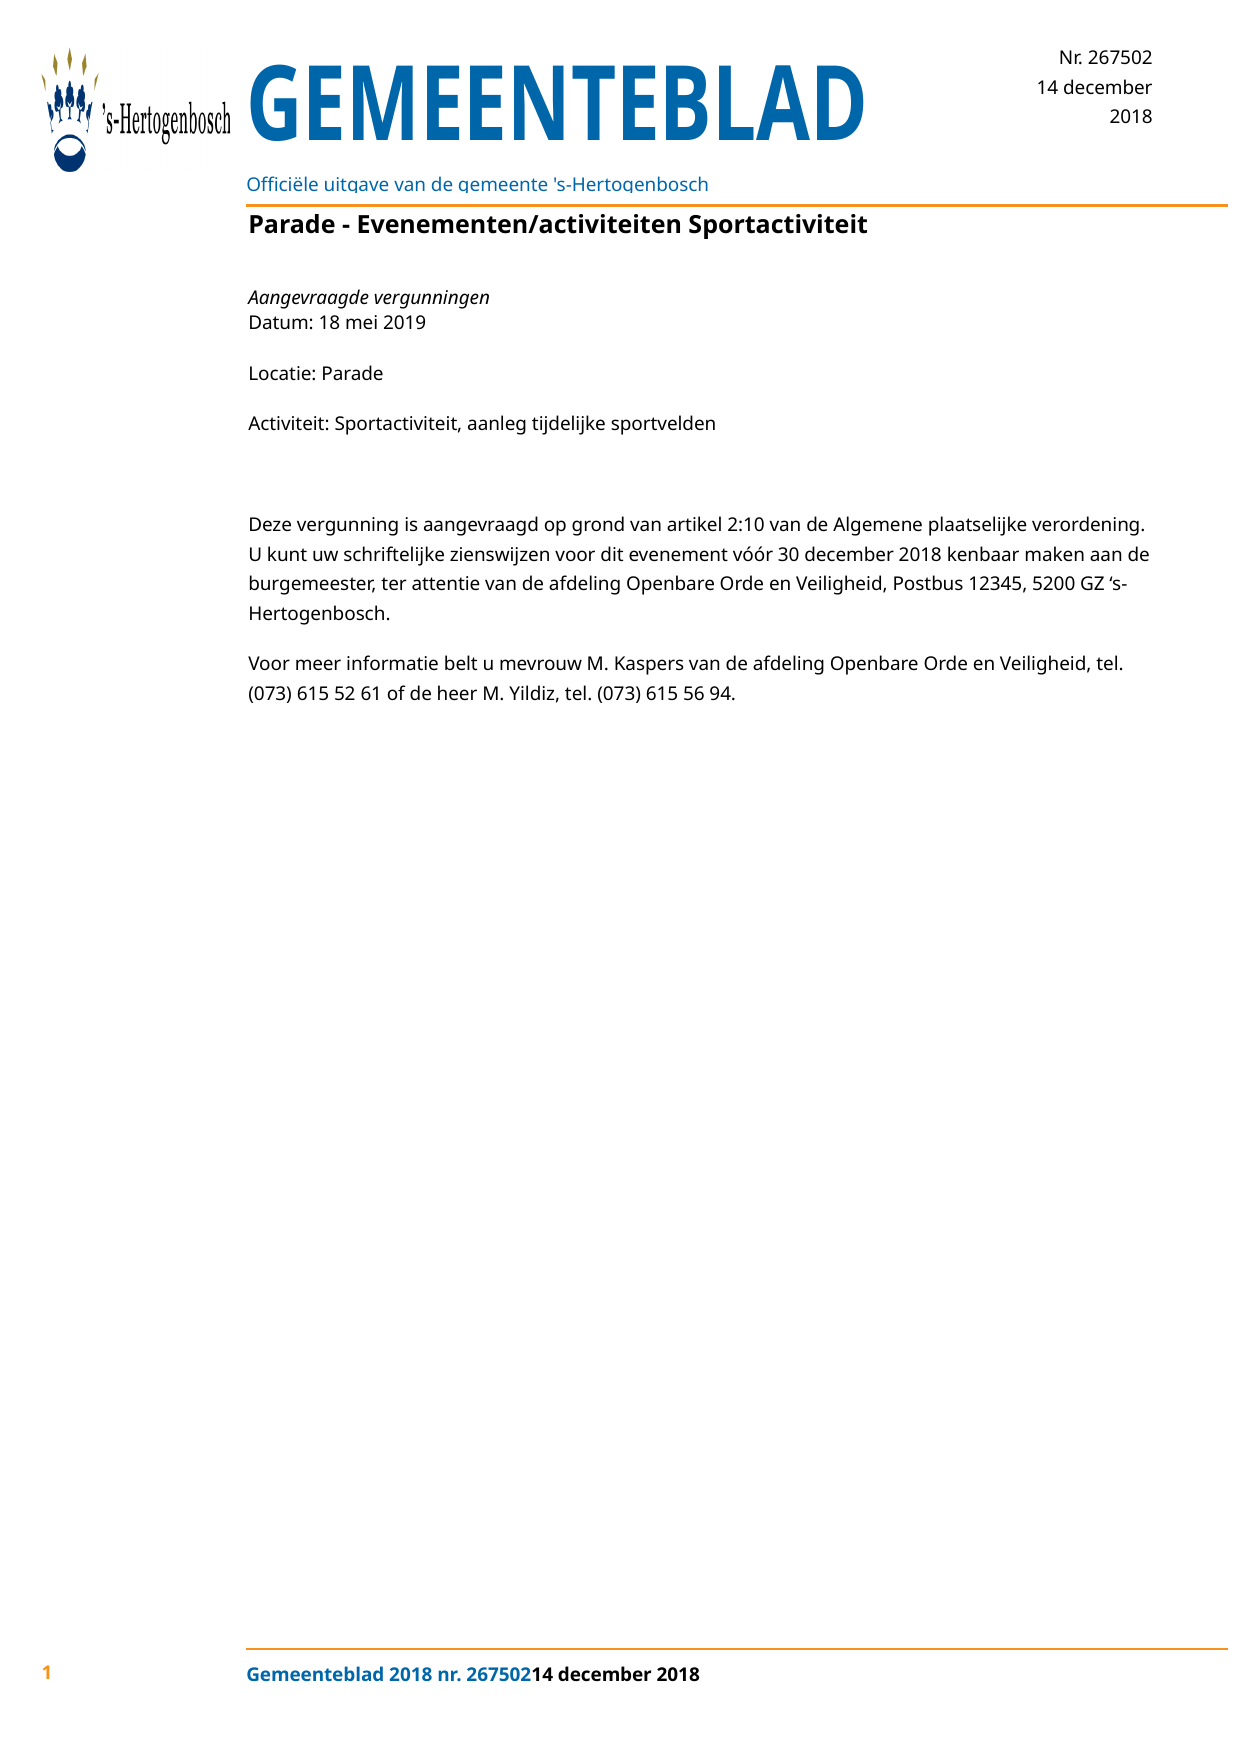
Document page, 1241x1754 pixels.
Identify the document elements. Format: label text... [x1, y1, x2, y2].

text Deze vergunning is aangevraagd op grond van artikel 2:10 van de Algemene plaatselijke verordening. U kunt uw schriftelijke zienswijzen voor dit evenement vóór 30 december 2018 kenbaar maken aan de burgemeester, ter attentie van de afdeling Openbare Orde en Veiligheid, Postbus 12345, 5200 GZ ‘s-Hertogenbosch. [248, 511, 1152, 626]
text Activiteit: Sportactiviteit, aanleg tijdelijke sportvelden [248, 410, 1152, 436]
text Locatie: Parade [248, 360, 1152, 386]
text Parade - Evenementen/activiteiten Sportactiviteit [248, 207, 1152, 241]
text Aangevraagde vergunningen [248, 284, 1152, 309]
picture [41, 47, 231, 172]
text Voor meer informatie belt u mevrouw M. Kaspers van de afdeling Openbare Orde en Veiligheid, tel. (073) 615 52 61 of de heer M. Yildiz, tel. (073) 615 56 94. [248, 650, 1152, 706]
text Datum: 18 mei 2019 [248, 309, 1152, 335]
